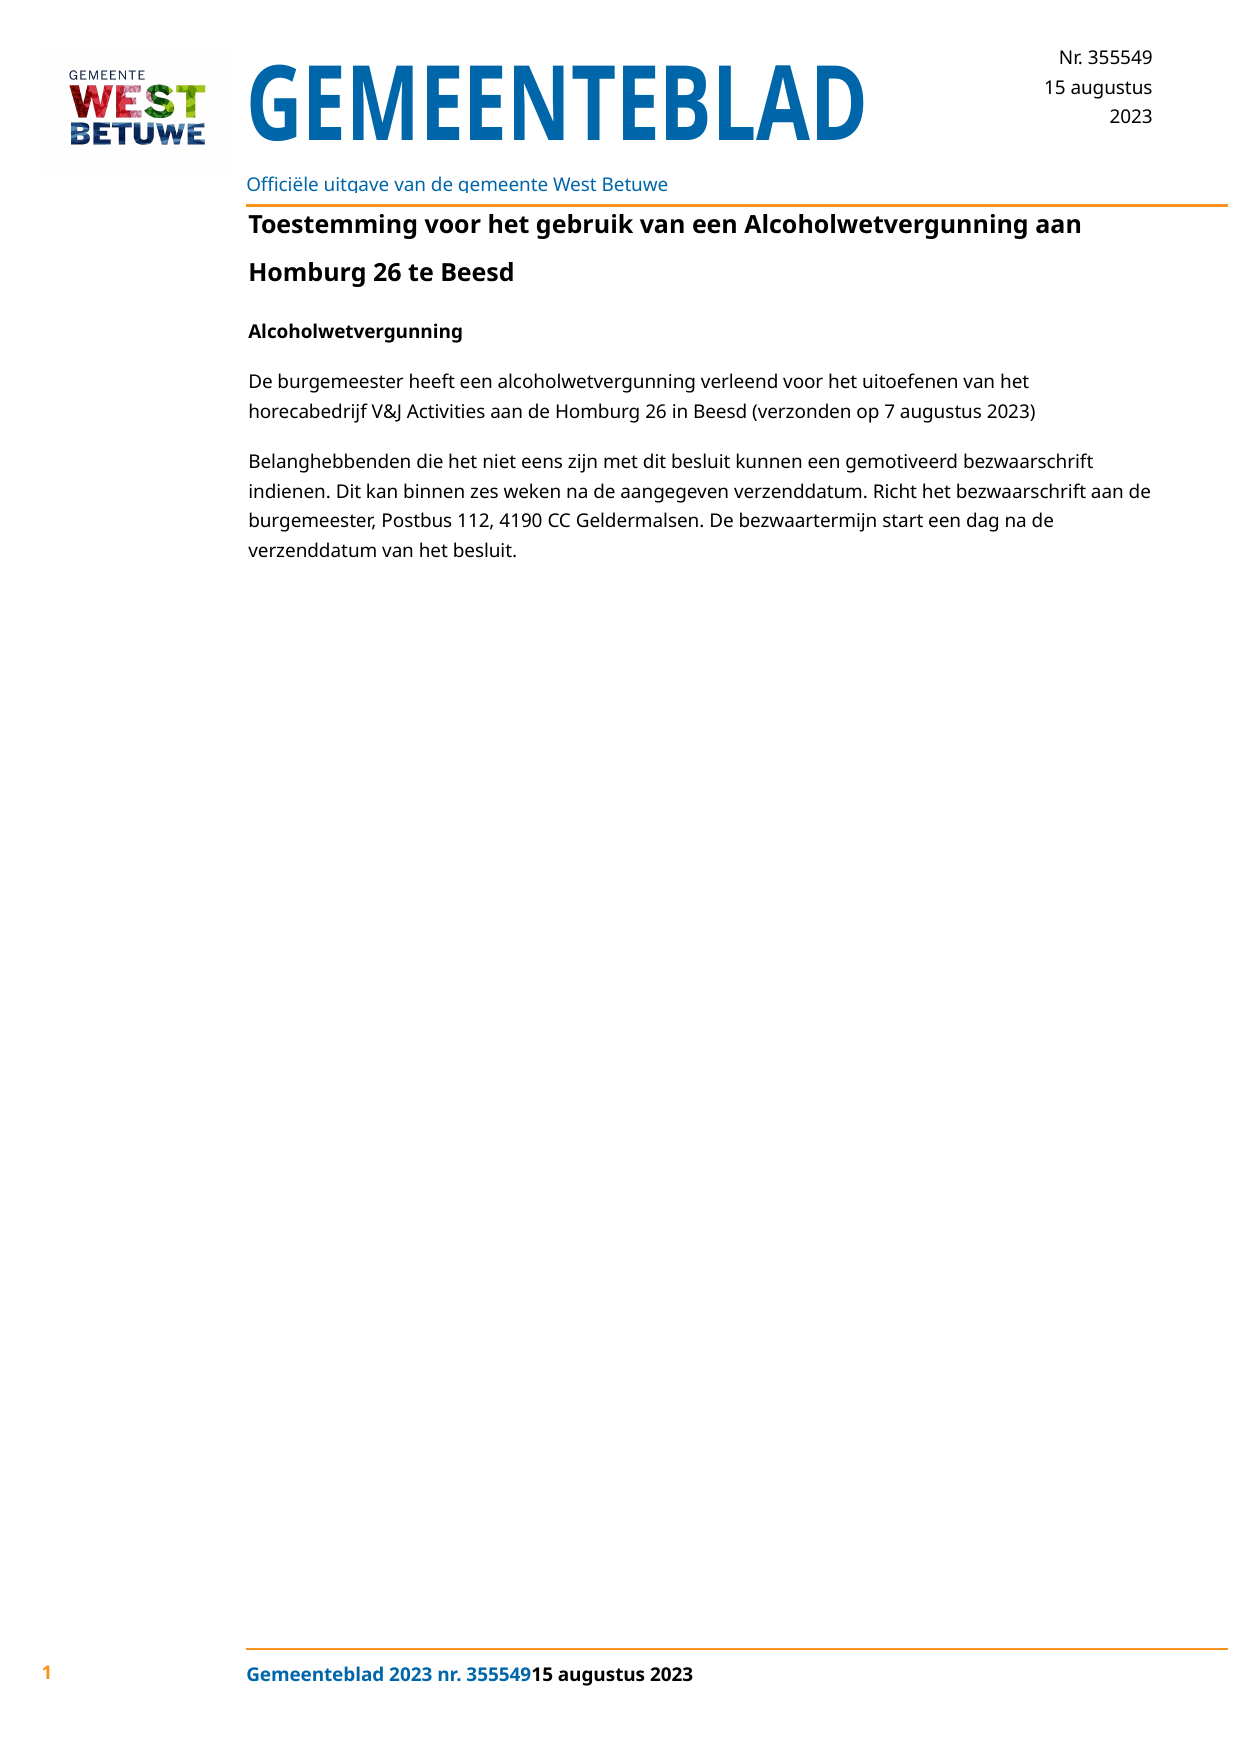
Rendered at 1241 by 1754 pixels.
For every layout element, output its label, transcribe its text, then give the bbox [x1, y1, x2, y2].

picture [41, 47, 231, 172]
text Alcoholwetvergunning [248, 318, 1152, 344]
text Belanghebbenden die het niet eens zijn met dit besluit kunnen een gemotiveerd bezwaarschrift indienen. Dit kan binnen zes weken na de aangegeven verzenddatum. Richt het bezwaarschrift aan de burgemeester, Postbus 112, 4190 CC Geldermalsen. De bezwaartermijn start een dag na de verzenddatum van het besluit. [248, 448, 1152, 563]
text De burgemeester heeft een alcoholwetvergunning verleend voor het uitoefenen van het horecabedrijf V&J Activities aan de Homburg 26 in Beesd (verzonden op 7 augustus 2023) [248, 368, 1152, 424]
text Toestemming voor het gebruik van een Alcoholwetvergunning aan Homburg 26 te Beesd [248, 207, 1152, 288]
